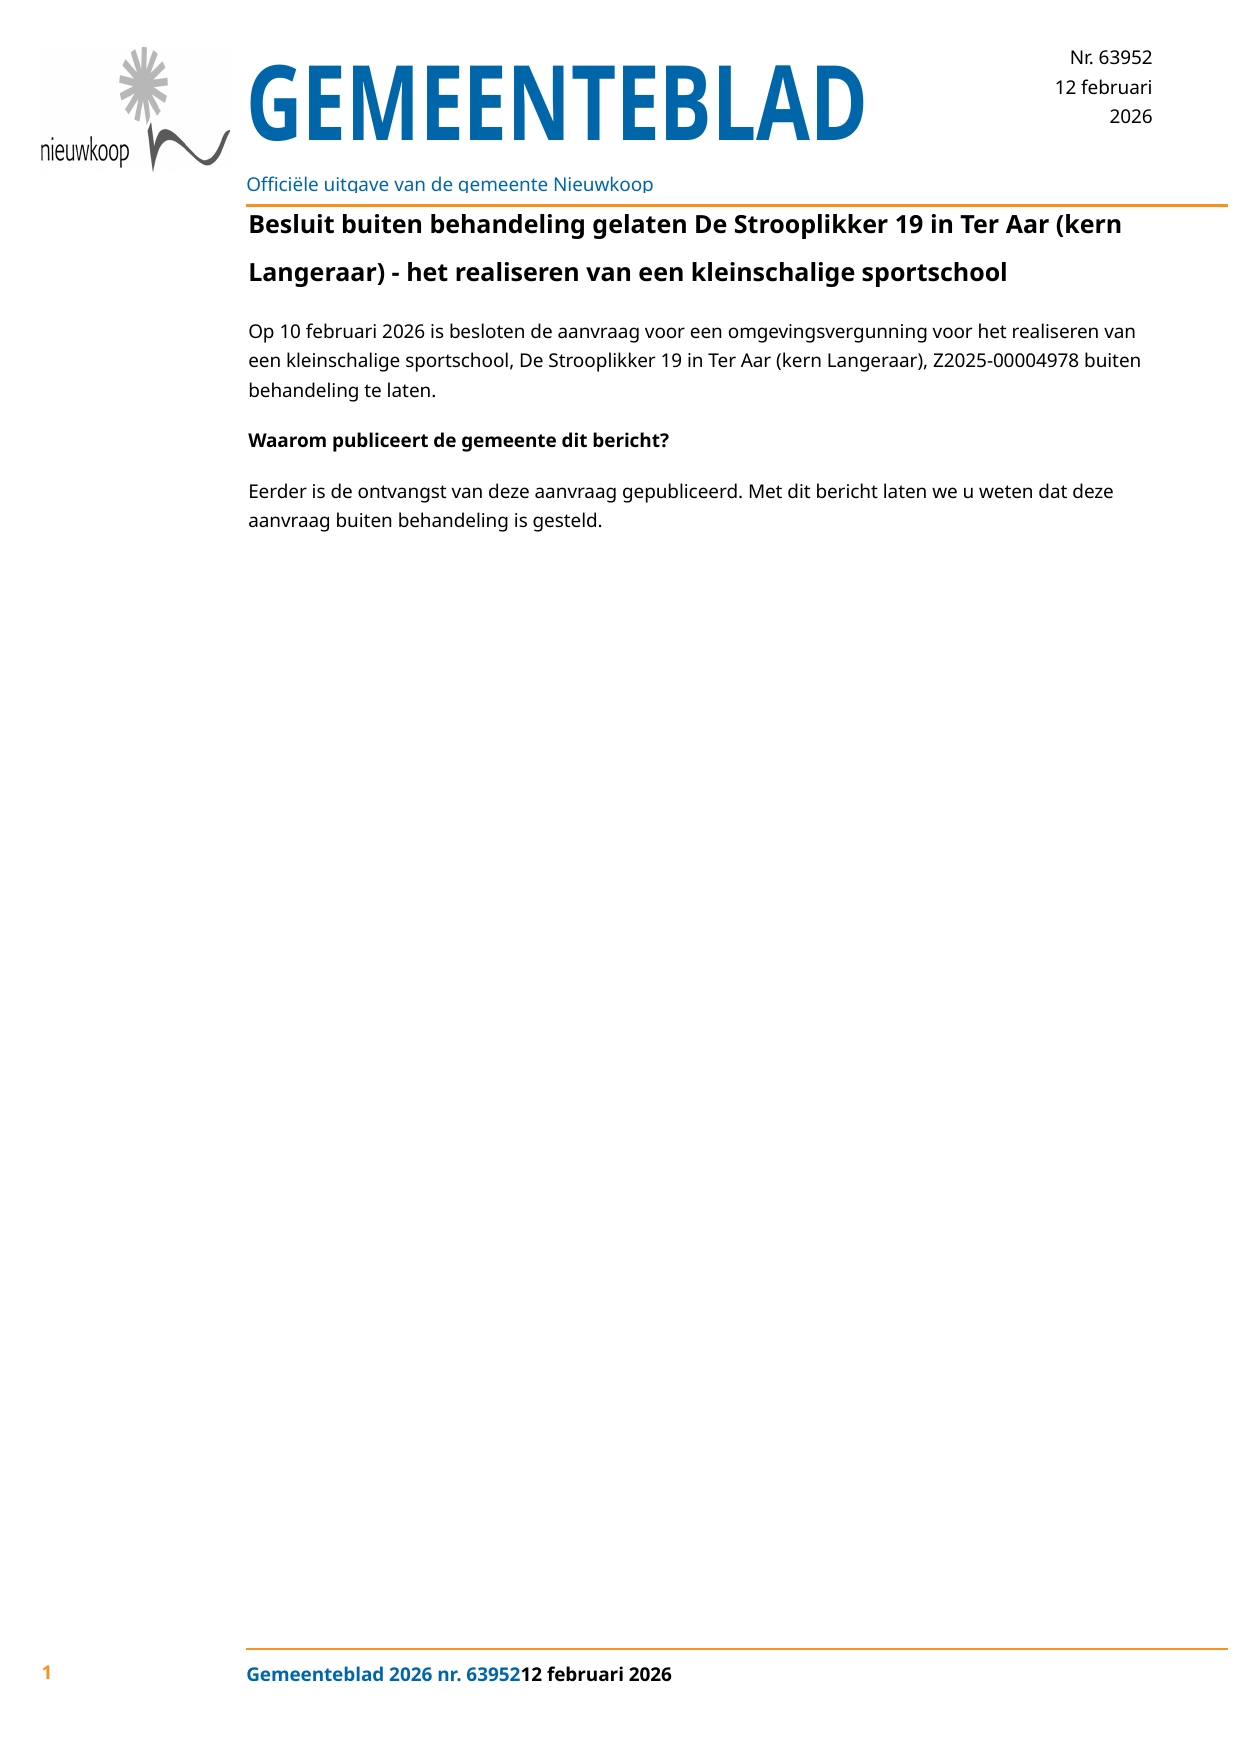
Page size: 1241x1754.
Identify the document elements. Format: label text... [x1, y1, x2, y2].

text Waarom publiceert de gemeente dit bericht? [248, 427, 1152, 453]
text Op 10 februari 2026 is besloten de aanvraag voor een omgevingsvergunning voor het realiseren van een kleinschalige sportschool, De Strooplikker 19 in Ter Aar (kern Langeraar), Z2025-00004978 buiten behandeling te laten. [248, 318, 1152, 403]
text Eerder is de ontvangst van deze aanvraag gepubliceerd. Met dit bericht laten we u weten dat deze aanvraag buiten behandeling is gesteld. [248, 478, 1152, 533]
picture [41, 47, 231, 172]
text Besluit buiten behandeling gelaten De Strooplikker 19 in Ter Aar (kern Langeraar) - het realiseren van een kleinschalige sportschool [248, 207, 1152, 288]
